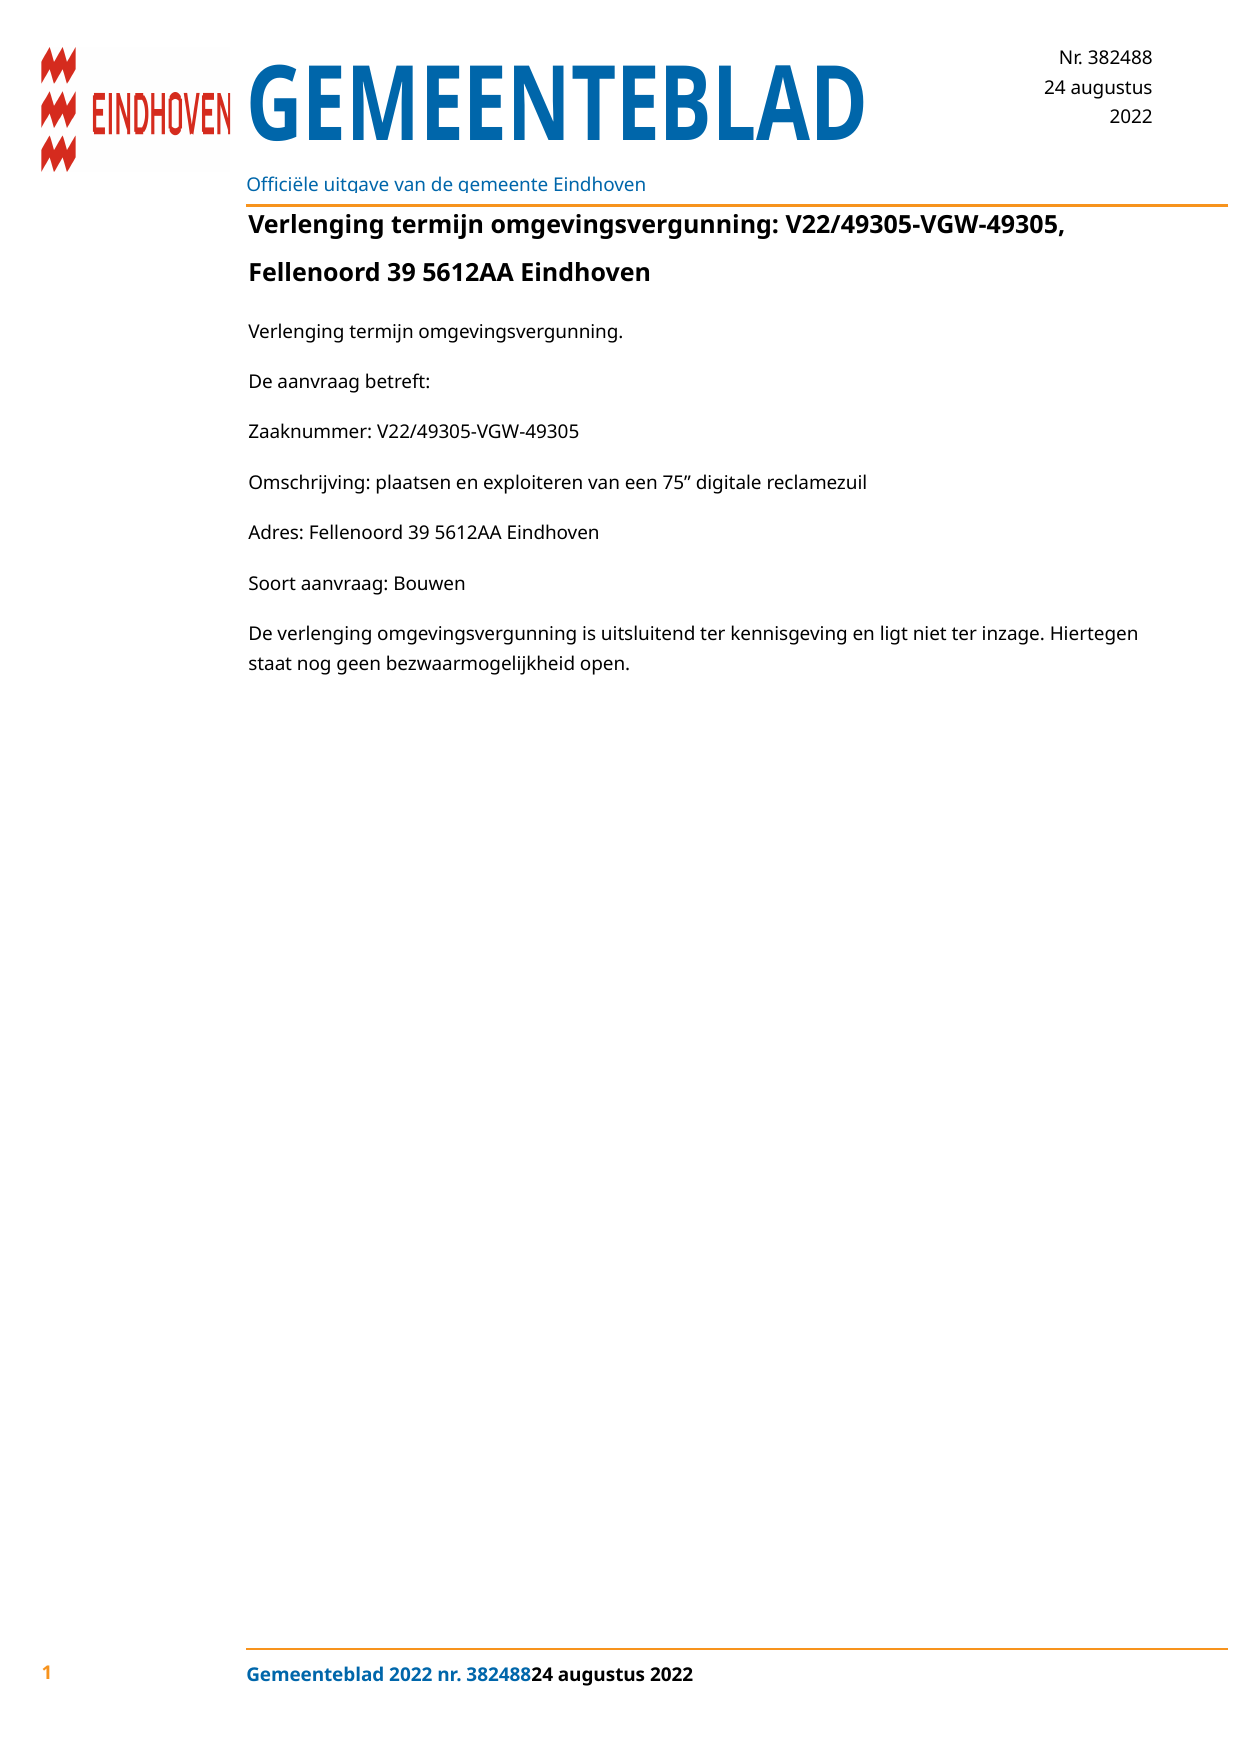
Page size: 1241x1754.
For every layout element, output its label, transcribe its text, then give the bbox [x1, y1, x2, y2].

picture [41, 47, 231, 172]
text Soort aanvraag: Bouwen [248, 570, 1152, 596]
text Verlenging termijn omgevingsvergunning. [248, 318, 1152, 344]
text Adres: Fellenoord 39 5612AA Eindhoven [248, 519, 1152, 545]
text Omschrijving: plaatsen en exploiteren van een 75” digitale reclamezuil [248, 469, 1152, 495]
text De aanvraag betreft: [248, 368, 1152, 394]
text Zaaknummer: V22/49305-VGW-49305 [248, 419, 1152, 444]
text Verlenging termijn omgevingsvergunning: V22/49305-VGW-49305, Fellenoord 39 5612AA Eindhoven [248, 207, 1152, 288]
text De verlenging omgevingsvergunning is uitsluitend ter kennisgeving en ligt niet ter inzage. Hiertegen staat nog geen bezwaarmogelijkheid open. [248, 620, 1152, 676]
